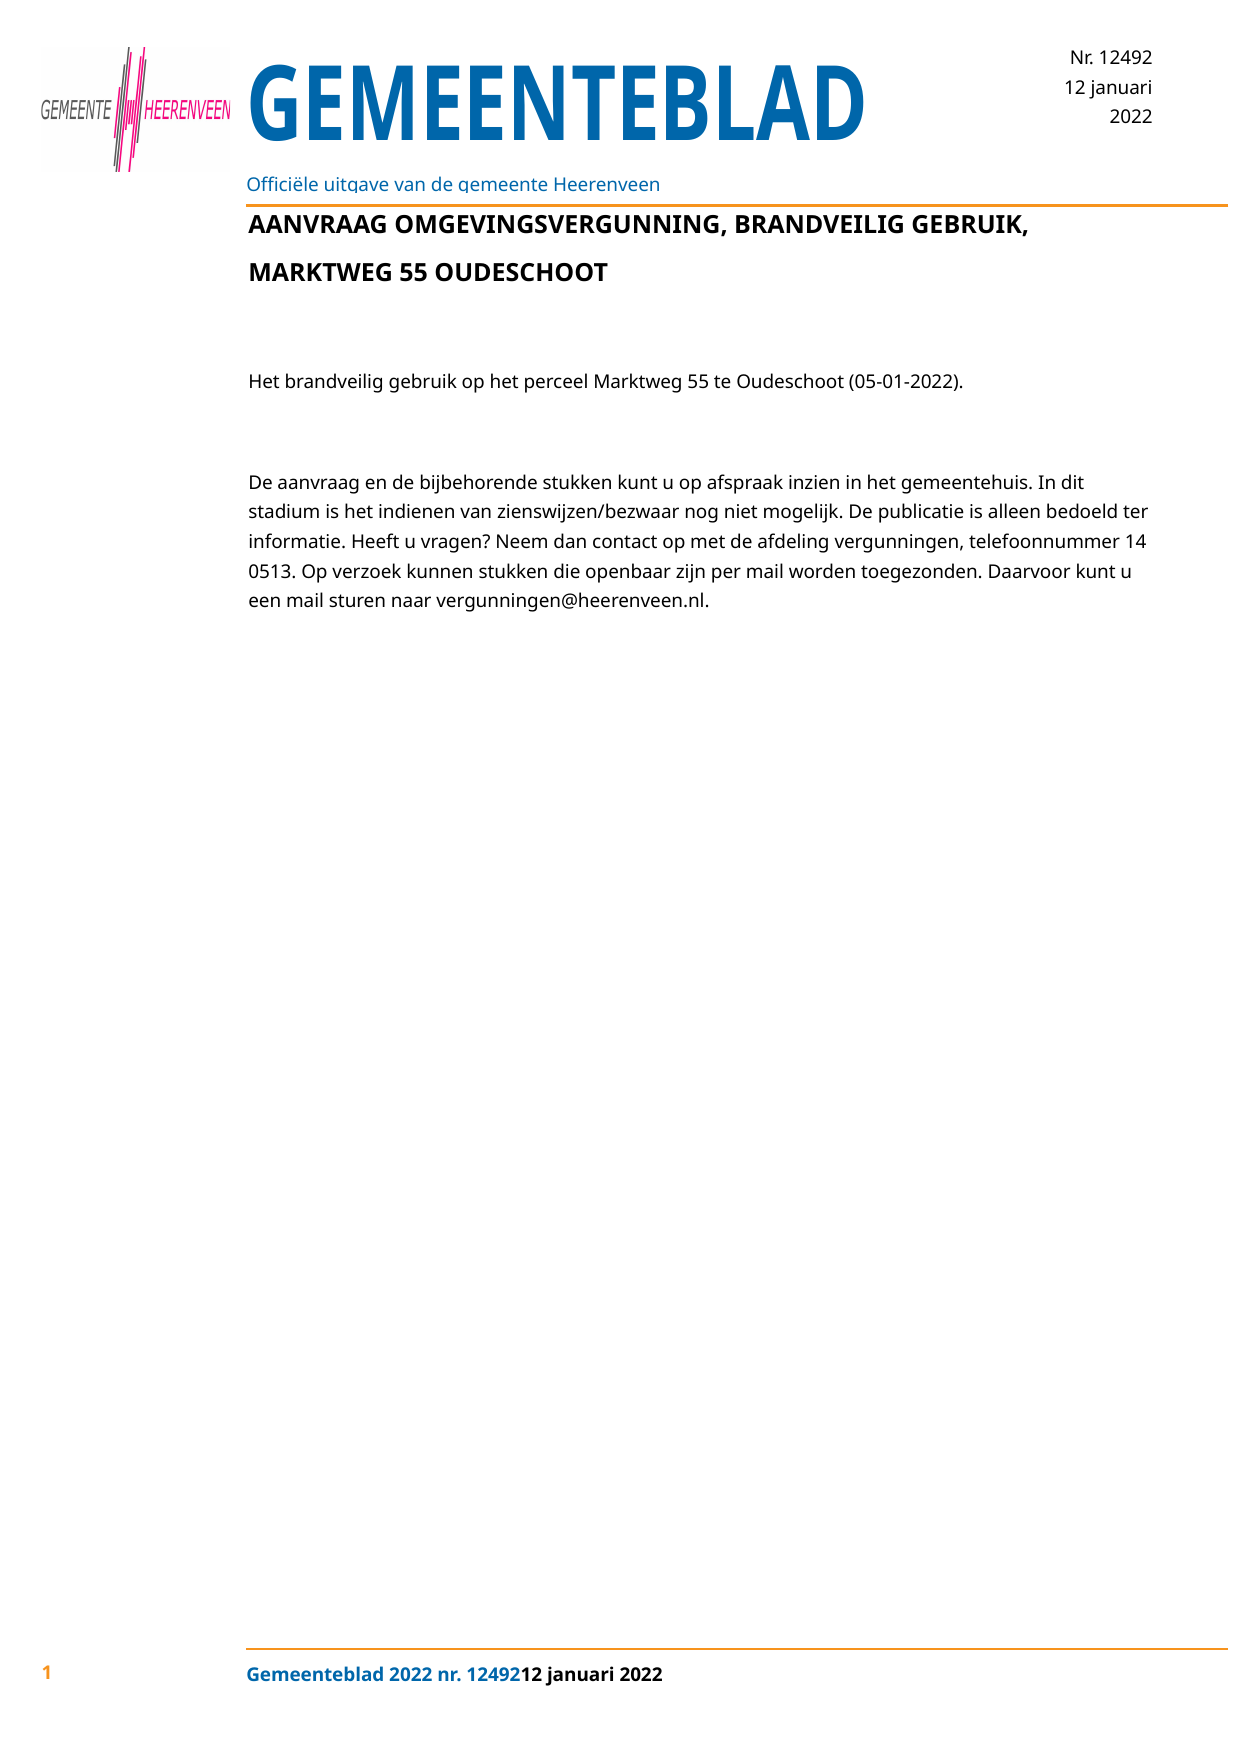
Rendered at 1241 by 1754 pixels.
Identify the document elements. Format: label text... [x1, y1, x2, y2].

text Het brandveilig gebruik op het perceel Marktweg 55 te Oudeschoot (05-01-2022). [248, 368, 1152, 394]
text AANVRAAG OMGEVINGSVERGUNNING, BRANDVEILIG GEBRUIK, MARKTWEG 55 OUDESCHOOT [248, 207, 1152, 288]
picture [41, 47, 231, 172]
text De aanvraag en de bijbehorende stukken kunt u op afspraak inzien in het gemeentehuis. In dit stadium is het indienen van zienswijzen/bezwaar nog niet mogelijk. De publicatie is alleen bedoeld ter informatie. Heeft u vragen? Neem dan contact op met de afdeling vergunningen, telefoonnummer 14 0513. Op verzoek kunnen stukken die openbaar zijn per mail worden toegezonden. Daarvoor kunt u een mail sturen naar vergunningen@heerenveen.nl. [248, 469, 1152, 613]
